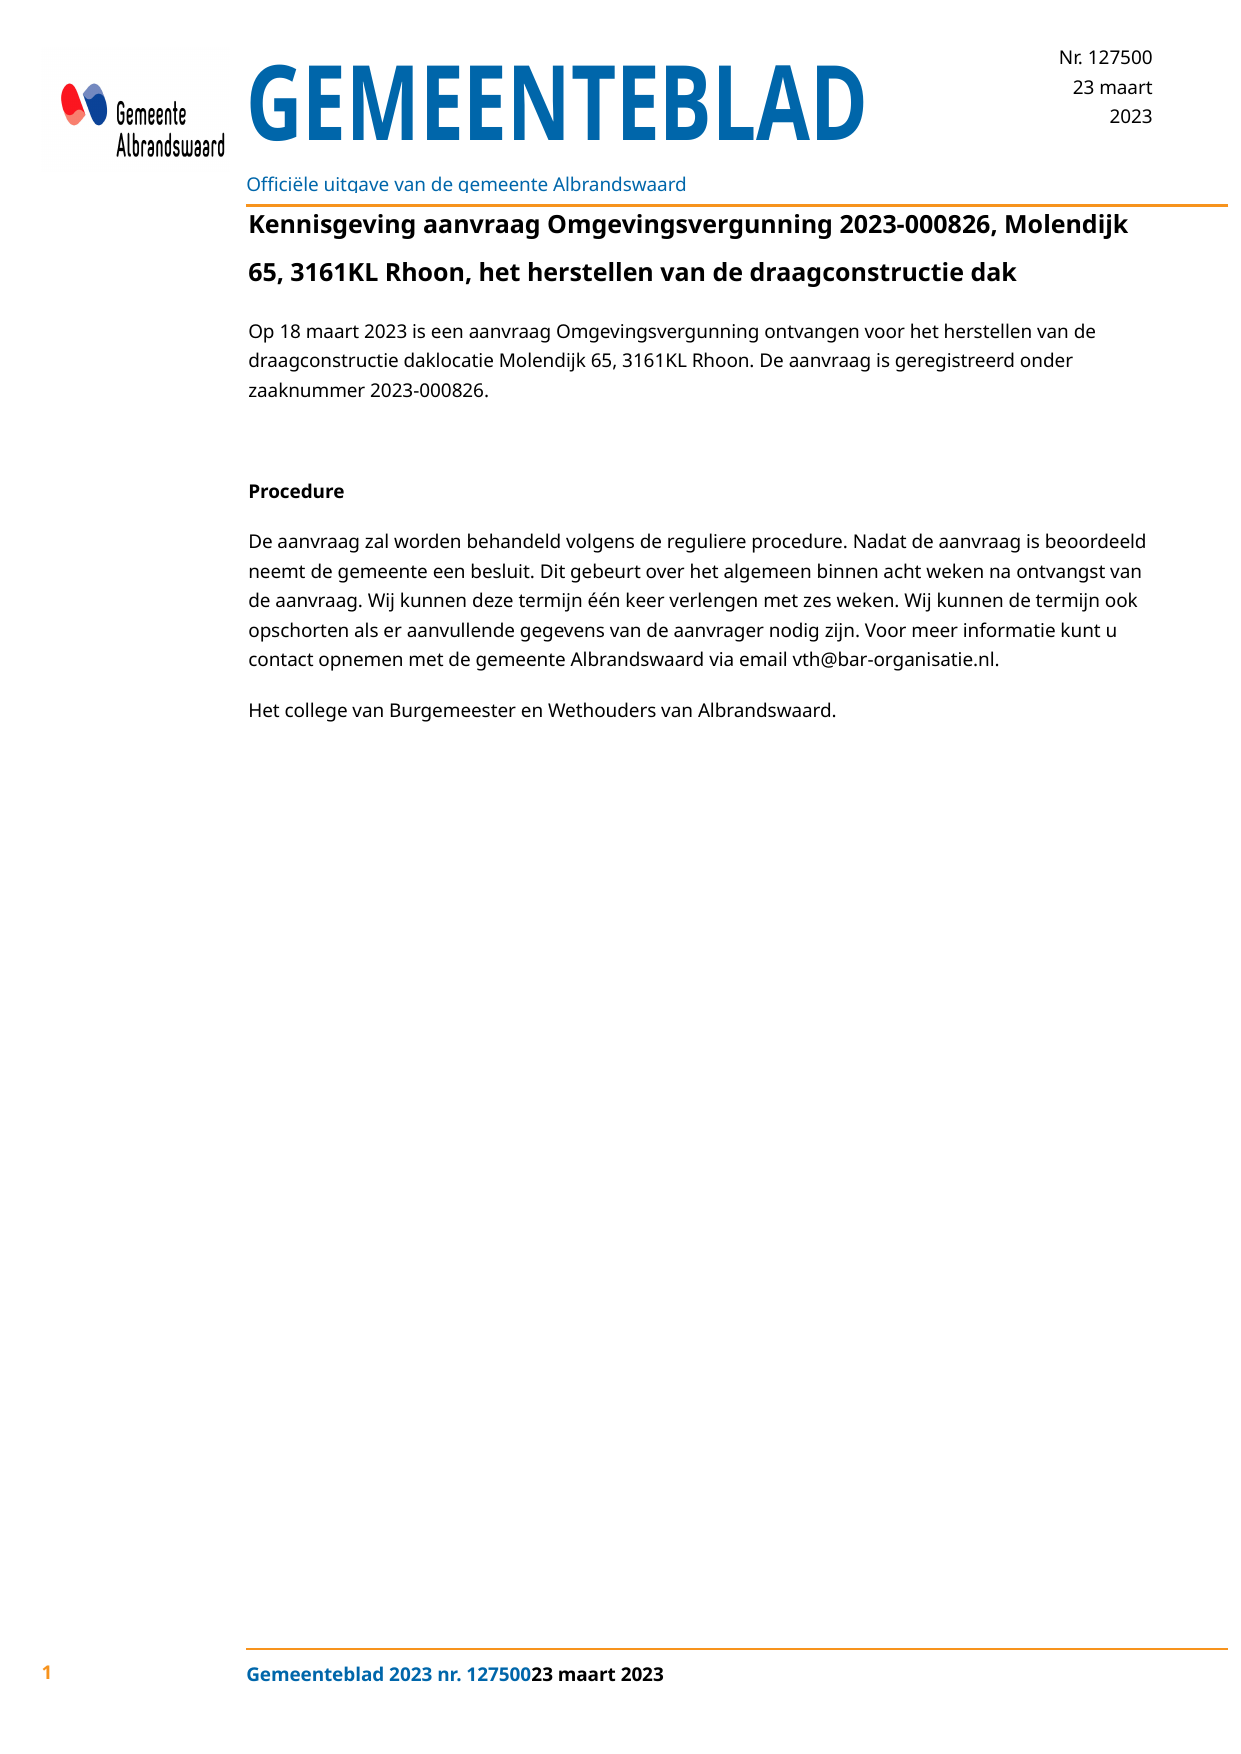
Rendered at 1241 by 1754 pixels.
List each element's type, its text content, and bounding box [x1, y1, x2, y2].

text Het college van Burgemeester en Wethouders van Albrandswaard. [248, 697, 1152, 723]
text De aanvraag zal worden behandeld volgens de reguliere procedure. Nadat de aanvraag is beoordeeld neemt de gemeente een besluit. Dit gebeurt over het algemeen binnen acht weken na ontvangst van de aanvraag. Wij kunnen deze termijn één keer verlengen met zes weken. Wij kunnen de termijn ook opschorten als er aanvullende gegevens van de aanvrager nodig zijn. Voor meer informatie kunt u contact opnemen met de gemeente Albrandswaard via email vth@bar-organisatie.nl. [248, 528, 1152, 672]
picture [41, 47, 231, 172]
text Kennisgeving aanvraag Omgevingsvergunning 2023-000826, Molendijk 65, 3161KL Rhoon, het herstellen van de draagconstructie dak [248, 207, 1152, 288]
text Procedure [248, 478, 1152, 504]
text Op 18 maart 2023 is een aanvraag Omgevingsvergunning ontvangen voor het herstellen van de draagconstructie daklocatie Molendijk 65, 3161KL Rhoon. De aanvraag is geregistreerd onder zaaknummer 2023-000826. [248, 318, 1152, 403]
